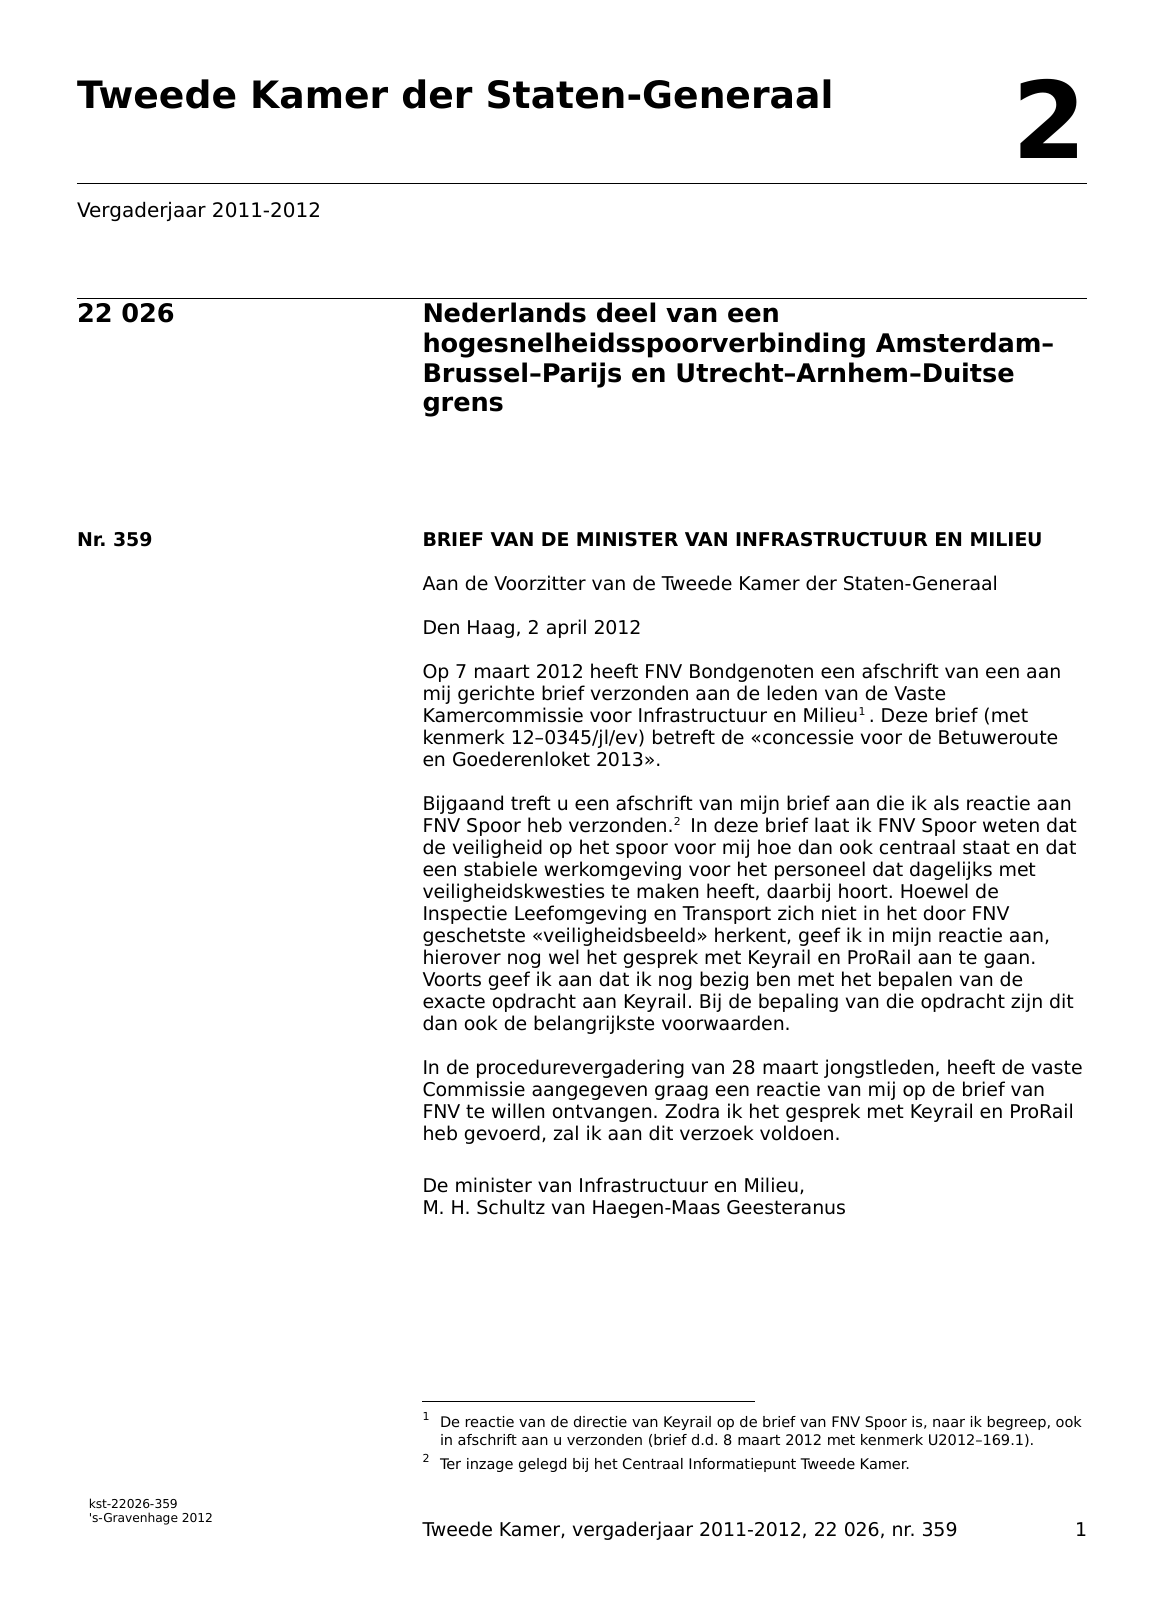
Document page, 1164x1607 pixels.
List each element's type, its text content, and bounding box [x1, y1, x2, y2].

text De reactie van de directie van Keyrail op de brief van FNV Spoor is, naar ik begreep, ook in afschrift aan u verzonden (brief d.d. 8 maart 2012 met kenmerk U2012–169.1). [422, 1410, 1087, 1449]
text kst-22026-359 [88, 1497, 323, 1511]
text 's-Gravenhage 2012 [88, 1511, 323, 1525]
text Den Haag, 2 april 2012 [422, 617, 1087, 639]
text Bijgaand treft u een afschrift van mijn brief aan die ik als reactie aan FNV Spoor heb verzonden. In deze brief laat ik FNV Spoor weten dat de veiligheid op het spoor voor mij hoe dan ook centraal staat en dat een stabiele werkomgeving voor het personeel dat dagelijks met veiligheidskwesties te maken heeft, daarbij hoort. Hoewel de Inspectie Leefomgeving en Transport zich niet in het door FNV geschetste «veiligheidsbeeld» herkent, geef ik in mijn reactie aan, hierover nog wel het gesprek met Keyrail en ProRail aan te gaan. [422, 793, 1087, 969]
text Op 7 maart 2012 heeft FNV Bondgenoten een afschrift van een aan mij gerichte brief verzonden aan de leden van de Vaste Kamercommissie voor Infrastructuur en Milieu. Deze brief (met kenmerk 12–0345/jl/ev) betreft de «concessie voor de Betuweroute en Goederenloket 2013». [422, 661, 1087, 771]
table_cell Vergaderjaar 2011-2012 [77, 184, 1087, 298]
text Voorts geef ik aan dat ik nog bezig ben met het bepalen van de exacte opdracht aan Keyrail. Bij de bepaling van die opdracht zijn dit dan ook de belangrijkste voorwaarden. [422, 969, 1087, 1035]
table_header Tweede Kamer der Staten-Generaal [77, 59, 886, 183]
text Aan de Voorzitter van de Tweede Kamer der Staten-Generaal [422, 573, 1087, 595]
subtitle Nr. 359 BRIEF VAN DE MINISTER VAN INFRASTRUCTUUR EN MILIEU [77, 529, 1087, 551]
table_header 2 [886, 59, 1087, 183]
text De minister van Infrastructuur en Milieu, M. H. Schultz van Haegen-Maas Geesteranus [422, 1175, 1087, 1219]
text In de procedurevergadering van 28 maart jongstleden, heeft de vaste Commissie aangegeven graag een reactie van mij op de brief van FNV te willen ontvangen. Zodra ik het gesprek met Keyrail en ProRail heb gevoerd, zal ik aan dit verzoek voldoen. [422, 1057, 1087, 1145]
subtitle 22 026 Nederlands deel van een hogesnelheidsspoorverbinding Amsterdam– Brussel–Parijs en Utrecht–Arnhem–Duitse grens [77, 299, 1087, 418]
text Ter inzage gelegd bij het Centraal Informatiepunt Tweede Kamer. [422, 1452, 1087, 1474]
